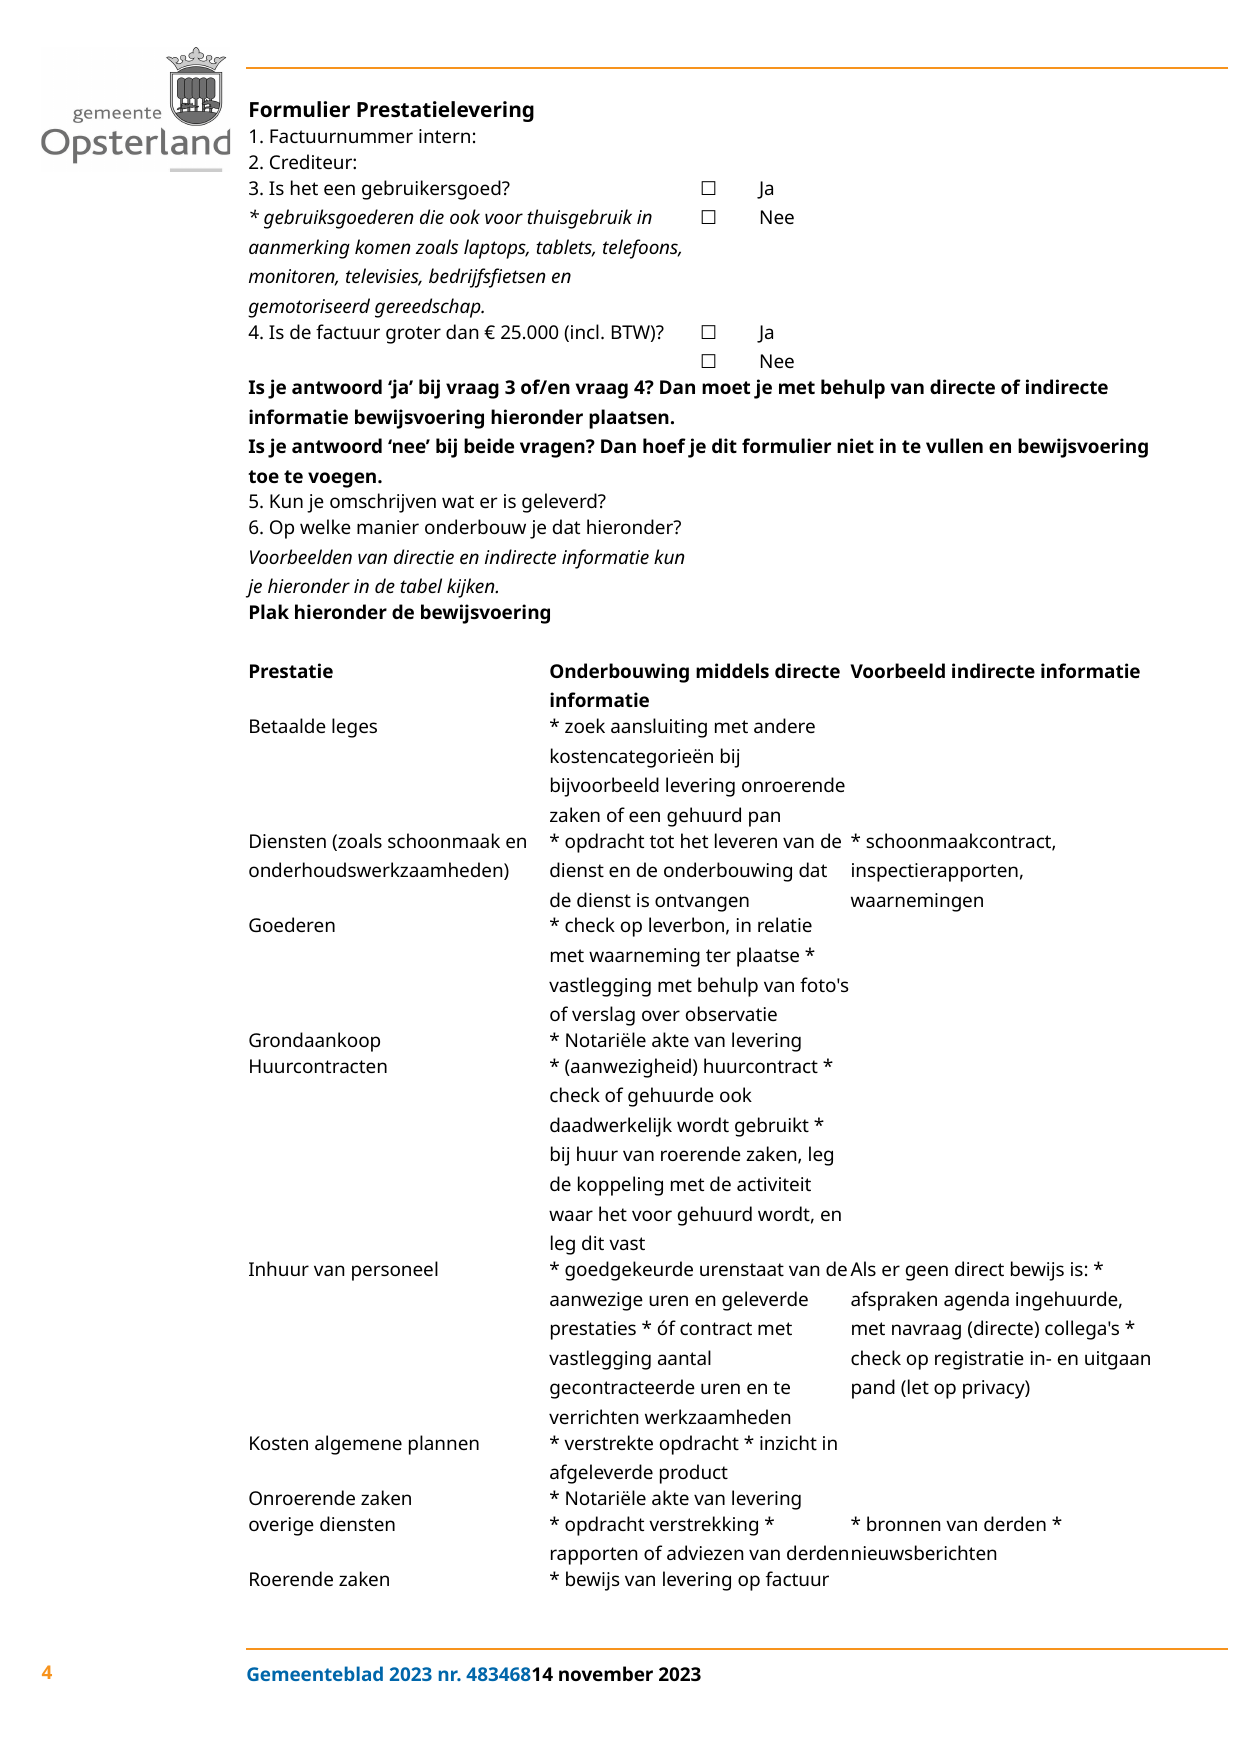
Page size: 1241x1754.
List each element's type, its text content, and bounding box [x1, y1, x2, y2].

table_cell [700, 149, 1152, 175]
table_cell 3. Is het een gebruikersgoed? * gebruiksgoederen die ook voor thuisgebruik in aanmerking komen zoals laptops, tablets, telefoons, monitoren, televisies, bedrijfsfietsen en gemotoriseerd gereedschap. [248, 175, 700, 319]
table_cell Kosten algemene plannen [248, 1430, 549, 1485]
table_cell [700, 515, 1152, 599]
table_cell [850, 1430, 1152, 1485]
table_cell * opdracht verstrekking * rapporten of adviezen van derden [549, 1511, 850, 1566]
table_cell Plak hieronder de bewijsvoering [248, 599, 1152, 625]
table_cell 6. Op welke manier onderbouw je dat hieronder? Voorbeelden van directie en indirecte informatie kun je hieronder in de tabel kijken. [248, 515, 700, 599]
table_cell [850, 713, 1152, 828]
table_cell * check op leverbon, in relatie met waarneming ter plaatse * vastlegging met behulp van foto's of verslag over observatie [549, 913, 850, 1027]
table_cell Ja Nee [700, 319, 1152, 374]
table_cell [850, 1566, 1152, 1592]
table_cell Roerende zaken [248, 1566, 549, 1592]
table_cell * Notariële akte van levering [549, 1485, 850, 1511]
table_header [700, 124, 1152, 149]
table_cell 4. Is de factuur groter dan € 25.000 (incl. BTW)? [248, 319, 700, 374]
table_cell Huurcontracten [248, 1053, 549, 1256]
table_cell * zoek aansluiting met andere kostencategorieën bij bijvoorbeeld levering onroerende zaken of een gehuurd pan [549, 713, 850, 828]
table_header Prestatie [248, 658, 549, 713]
table_cell [850, 1053, 1152, 1256]
table_cell overige diensten [248, 1511, 549, 1566]
table_cell * verstrekte opdracht * inzicht in afgeleverde product [549, 1430, 850, 1485]
table_cell [850, 1027, 1152, 1053]
table_cell * opdracht tot het leveren van de dienst en de onderbouwing dat de dienst is ontvangen [549, 828, 850, 913]
table_cell * bewijs van levering op factuur [549, 1566, 850, 1592]
table_cell [850, 1485, 1152, 1511]
table_cell 2. Crediteur: [248, 149, 700, 175]
table_cell * (aanwezigheid) huurcontract * check of gehuurde ook daadwerkelijk wordt gebruikt * bij huur van roerende zaken, leg de koppeling met de activiteit waar het voor gehuurd wordt, en leg dit vast [549, 1053, 850, 1256]
table_cell Grondaankoop [248, 1027, 549, 1053]
text Formulier Prestatielevering [248, 95, 1152, 123]
table_cell 5. Kun je omschrijven wat er is geleverd? [248, 489, 700, 514]
table_cell [700, 489, 1152, 514]
table_cell * Notariële akte van levering [549, 1027, 850, 1053]
table_cell Als er geen direct bewijs is: * afspraken agenda ingehuurde, met navraag (directe) collega's * check op registratie in- en uitgaan pand (let op privacy) [850, 1256, 1152, 1430]
table_header Voorbeeld indirecte informatie [850, 658, 1152, 713]
table_cell Betaalde leges [248, 713, 549, 828]
table_header Onderbouwing middels directe informatie [549, 658, 850, 713]
table_cell Ja Nee [700, 175, 1152, 319]
table_cell Onroerende zaken [248, 1485, 549, 1511]
table_cell * bronnen van derden * nieuwsberichten [850, 1511, 1152, 1566]
table_cell [850, 913, 1152, 1027]
table_cell * goedgekeurde urenstaat van de aanwezige uren en geleverde prestaties * óf contract met vastlegging aantal gecontracteerde uren en te verrichten werkzaamheden [549, 1256, 850, 1430]
table_cell Inhuur van personeel [248, 1256, 549, 1430]
table_cell * schoonmaakcontract, inspectierapporten, waarnemingen [850, 828, 1152, 913]
table_cell Goederen [248, 913, 549, 1027]
table_cell Is je antwoord ‘ja’ bij vraag 3 of/en vraag 4? Dan moet je met behulp van directe of indirecte informatie bewijsvoering hieronder plaatsen. Is je antwoord ‘nee’ bij beide vragen? Dan hoef je dit formulier niet in te vullen en bewijsvoering toe te voegen. [248, 374, 1152, 489]
picture [41, 47, 231, 172]
table_cell Diensten (zoals schoonmaak en onderhoudswerkzaamheden) [248, 828, 549, 913]
table_header 1. Factuurnummer intern: [248, 124, 700, 149]
